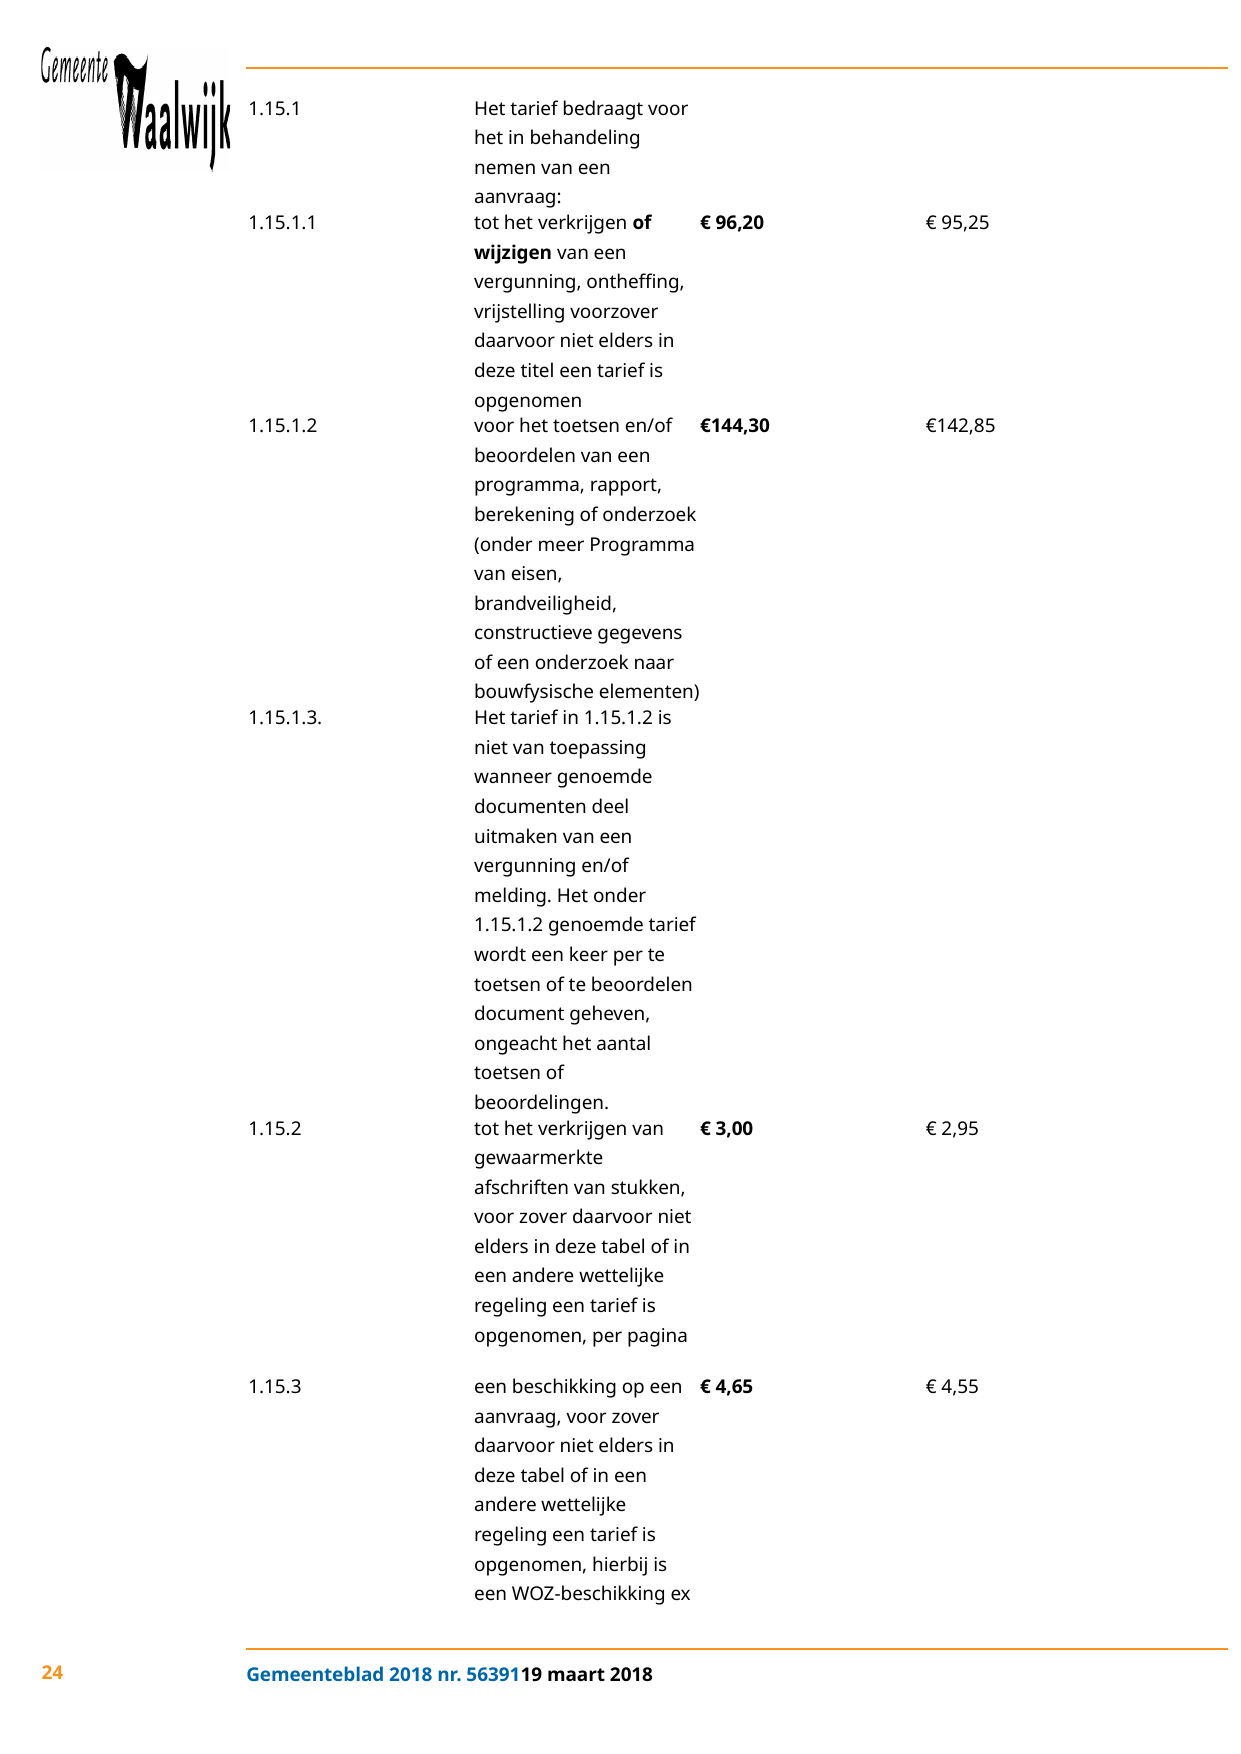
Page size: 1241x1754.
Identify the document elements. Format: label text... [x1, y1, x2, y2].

table_header [926, 95, 1152, 209]
table_cell 1.15.1.2 [248, 413, 474, 704]
table_cell 1.15.2 [248, 1115, 474, 1348]
table_cell [474, 1348, 700, 1373]
table_cell Het tarief in 1.15.1.2 is niet van toepassing wanneer genoemde documenten deel uitmaken van een vergunning en/of melding. Het onder 1.15.1.2 genoemde tarief wordt een keer per te toetsen of te beoordelen document geheven, ongeacht het aantal toetsen of beoordelingen. [474, 705, 700, 1115]
table_cell € 96,20 [700, 209, 926, 412]
table_cell tot het verkrijgen of wijzigen van een vergunning, ontheffing, vrijstelling voorzover daarvoor niet elders in deze titel een tarief is opgenomen [474, 209, 700, 412]
table_cell € 4,65 [700, 1373, 926, 1606]
table_cell € 95,25 [926, 209, 1152, 412]
table_cell een beschikking op een aanvraag, voor zover daarvoor niet elders in deze tabel of in een andere wettelijke regeling een tarief is opgenomen, hierbij is een WOZ-beschikking ex [474, 1373, 700, 1606]
table_cell [248, 1348, 474, 1373]
picture [41, 47, 231, 172]
table_cell € 4,55 [926, 1373, 1152, 1606]
table_cell € 3,00 [700, 1115, 926, 1348]
table_cell € 2,95 [926, 1115, 1152, 1348]
table_cell voor het toetsen en/of beoordelen van een programma, rapport, berekening of onderzoek (onder meer Programma van eisen, brandveiligheid, constructieve gegevens of een onderzoek naar bouwfysische elementen) [474, 413, 700, 704]
table_cell €142,85 [926, 413, 1152, 704]
table_cell [700, 705, 926, 1115]
table_cell [926, 705, 1152, 1115]
table_cell tot het verkrijgen van gewaarmerkte afschriften van stukken, voor zover daarvoor niet elders in deze tabel of in een andere wettelijke regeling een tarief is opgenomen, per pagina [474, 1115, 700, 1348]
table_header Het tarief bedraagt voor het in behandeling nemen van een aanvraag: [474, 95, 700, 209]
table_cell €144,30 [700, 413, 926, 704]
table_cell 1.15.3 [248, 1373, 474, 1606]
table_header [700, 95, 926, 209]
table_cell 1.15.1.1 [248, 209, 474, 412]
table_header 1.15.1 [248, 95, 474, 209]
table_cell 1.15.1.3. [248, 705, 474, 1115]
